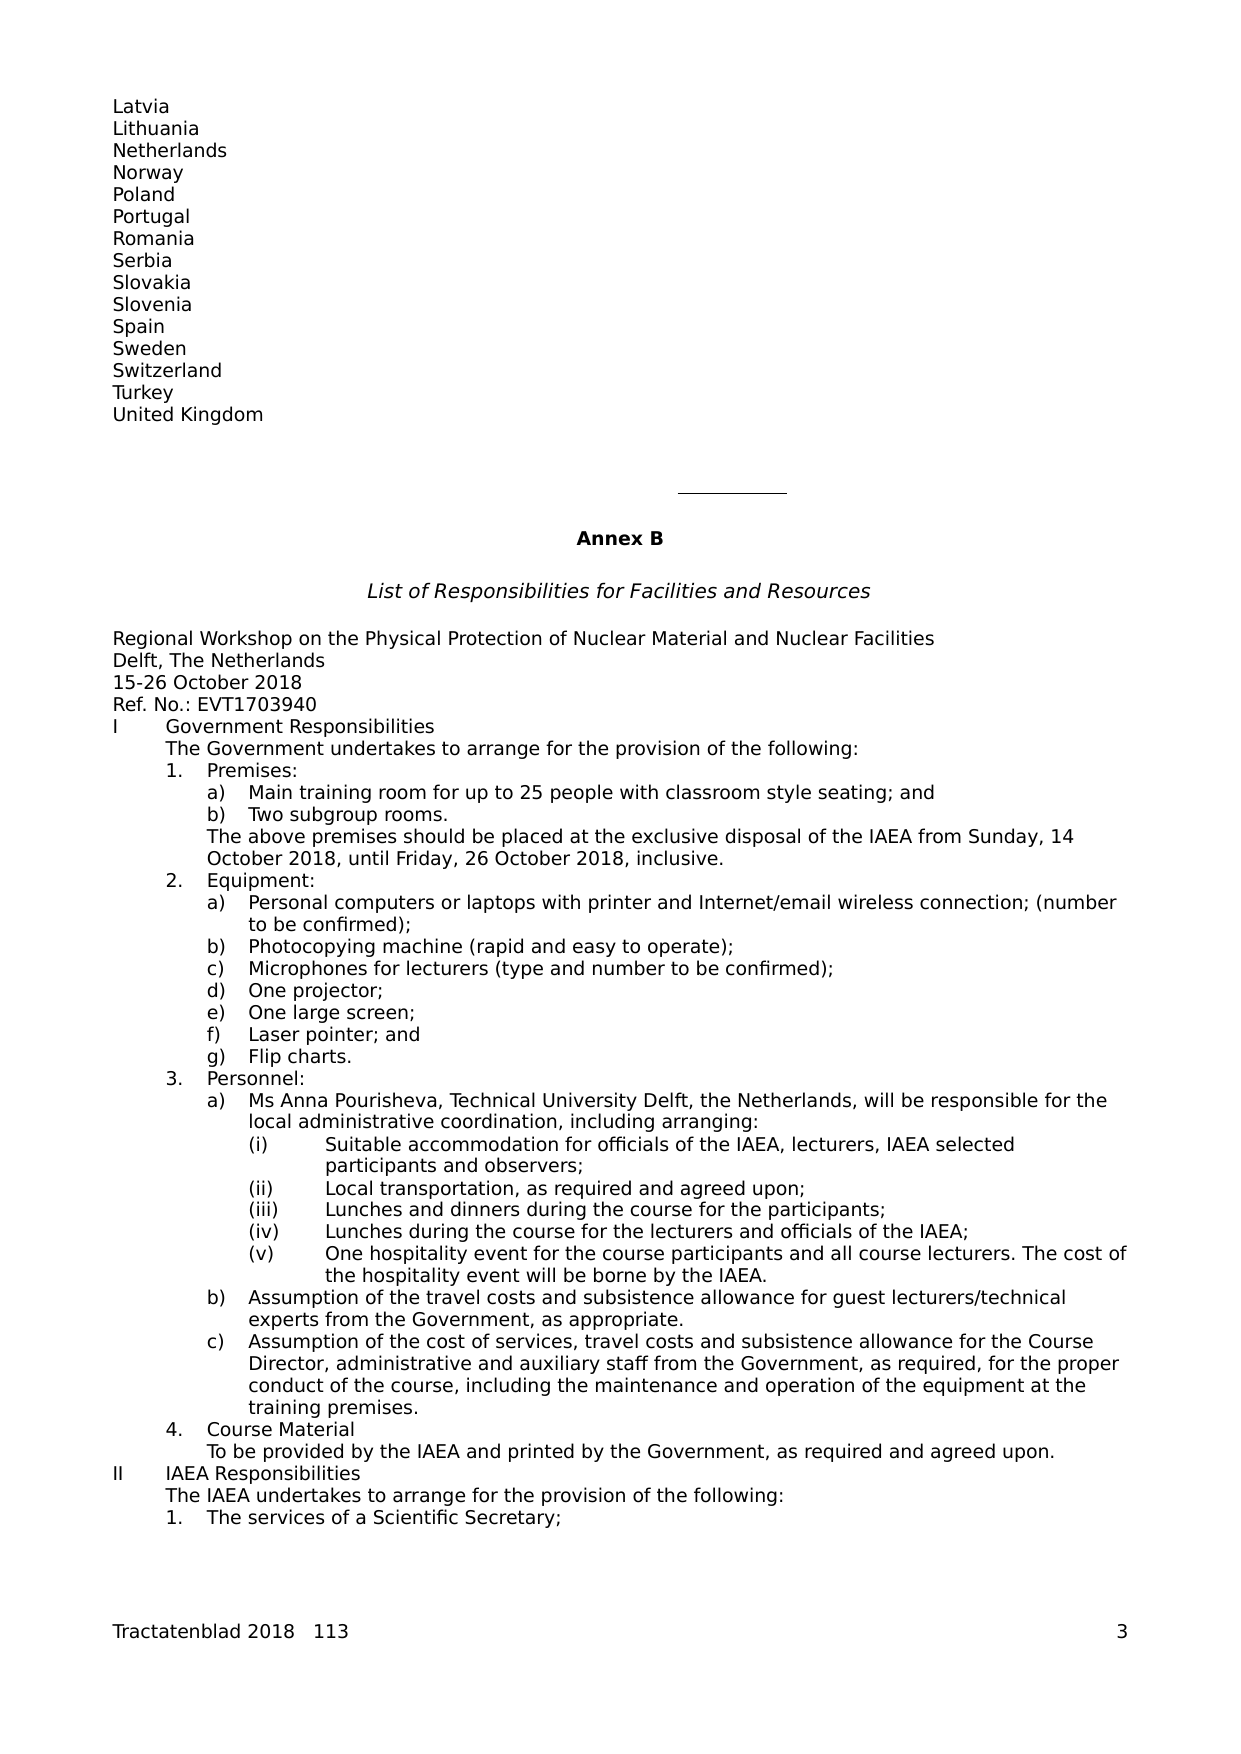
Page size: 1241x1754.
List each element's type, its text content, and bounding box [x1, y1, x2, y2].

text c) Microphones for lecturers (type and number to be confirmed); [207, 958, 1128, 979]
text Romania [112, 228, 1128, 250]
text 2. Equipment: [165, 870, 1128, 892]
text Serbia [112, 250, 1128, 272]
text b) Two subgroup rooms. [207, 804, 1128, 826]
text Norway [112, 162, 1128, 184]
text Sweden [112, 338, 1128, 360]
text The above premises should be placed at the exclusive disposal of the IAEA from Sunday, 14 October 2018, until Friday, 26 October 2018, inclusive. [207, 826, 1128, 870]
text (i) Suitable accommodation for officials of the IAEA, lecturers, IAEA selected participants and observers; [248, 1133, 1128, 1177]
text a) Ms Anna Pourisheva, Technical University Delft, the Netherlands, will be responsible for the local administrative coordination, including arranging: [207, 1089, 1128, 1133]
text Ref. No.: EVT1703940 [112, 694, 1128, 716]
text Lithuania [112, 118, 1128, 140]
text (iv) Lunches during the course for the lecturers and officials of the IAEA; [248, 1221, 1128, 1243]
text The IAEA undertakes to arrange for the provision of the following: [165, 1485, 1128, 1507]
text Portugal [112, 206, 1128, 228]
text c) Assumption of the cost of services, travel costs and subsistence allowance for the Course Director, administrative and auxiliary staff from the Government, as required, for the proper conduct of the course, including the maintenance and operation of the equipment at the training premises. [207, 1331, 1128, 1419]
text b) Assumption of the travel costs and subsistence allowance for guest lecturers/technical experts from the Government, as appropriate. [207, 1287, 1128, 1331]
text Regional Workshop on the Physical Protection of Nuclear Material and Nuclear Facilities [112, 628, 1128, 650]
text United Kingdom [112, 404, 1128, 426]
text Poland [112, 184, 1128, 206]
text Slovenia [112, 294, 1128, 316]
text (v) One hospitality event for the course participants and all course lecturers. The cost of the hospitality event will be borne by the IAEA. [248, 1243, 1128, 1287]
text The Government undertakes to arrange for the provision of the following: [165, 738, 1128, 760]
text 15-26 October 2018 [112, 672, 1128, 694]
text d) One projector; [207, 979, 1128, 1002]
text (iii) Lunches and dinners during the course for the participants; [248, 1199, 1128, 1221]
text Turkey [112, 382, 1128, 404]
text g) Flip charts. [207, 1046, 1128, 1067]
text e) One large screen; [207, 1002, 1128, 1023]
subtitle List of Responsibilities for Facilities and Resources [112, 579, 1128, 603]
text Delft, The Netherlands [112, 650, 1128, 672]
text (ii) Local transportation, as required and agreed upon; [248, 1177, 1128, 1199]
text a) Personal computers or laptops with printer and Internet/email wireless connection; (number to be confirmed); [207, 892, 1128, 936]
text Netherlands [112, 140, 1128, 162]
text II IAEA Responsibilities [112, 1463, 1128, 1485]
subtitle Annex B [112, 528, 1128, 549]
text Slovakia [112, 272, 1128, 294]
text To be provided by the IAEA and printed by the Government, as required and agreed upon. [207, 1441, 1128, 1463]
text I Government Responsibilities [112, 716, 1128, 738]
text f) Laser pointer; and [207, 1023, 1128, 1046]
text 1. Premises: [165, 760, 1128, 782]
text b) Photocopying machine (rapid and easy to operate); [207, 936, 1128, 958]
text 4. Course Material [165, 1419, 1128, 1441]
text a) Main training room for up to 25 people with classroom style seating; and [207, 782, 1128, 804]
text 3. Personnel: [165, 1067, 1128, 1089]
text Spain [112, 316, 1128, 338]
text 1. The services of a Scientific Secretary; [165, 1507, 1128, 1529]
text Latvia [112, 96, 1128, 118]
text Switzerland [112, 360, 1128, 382]
